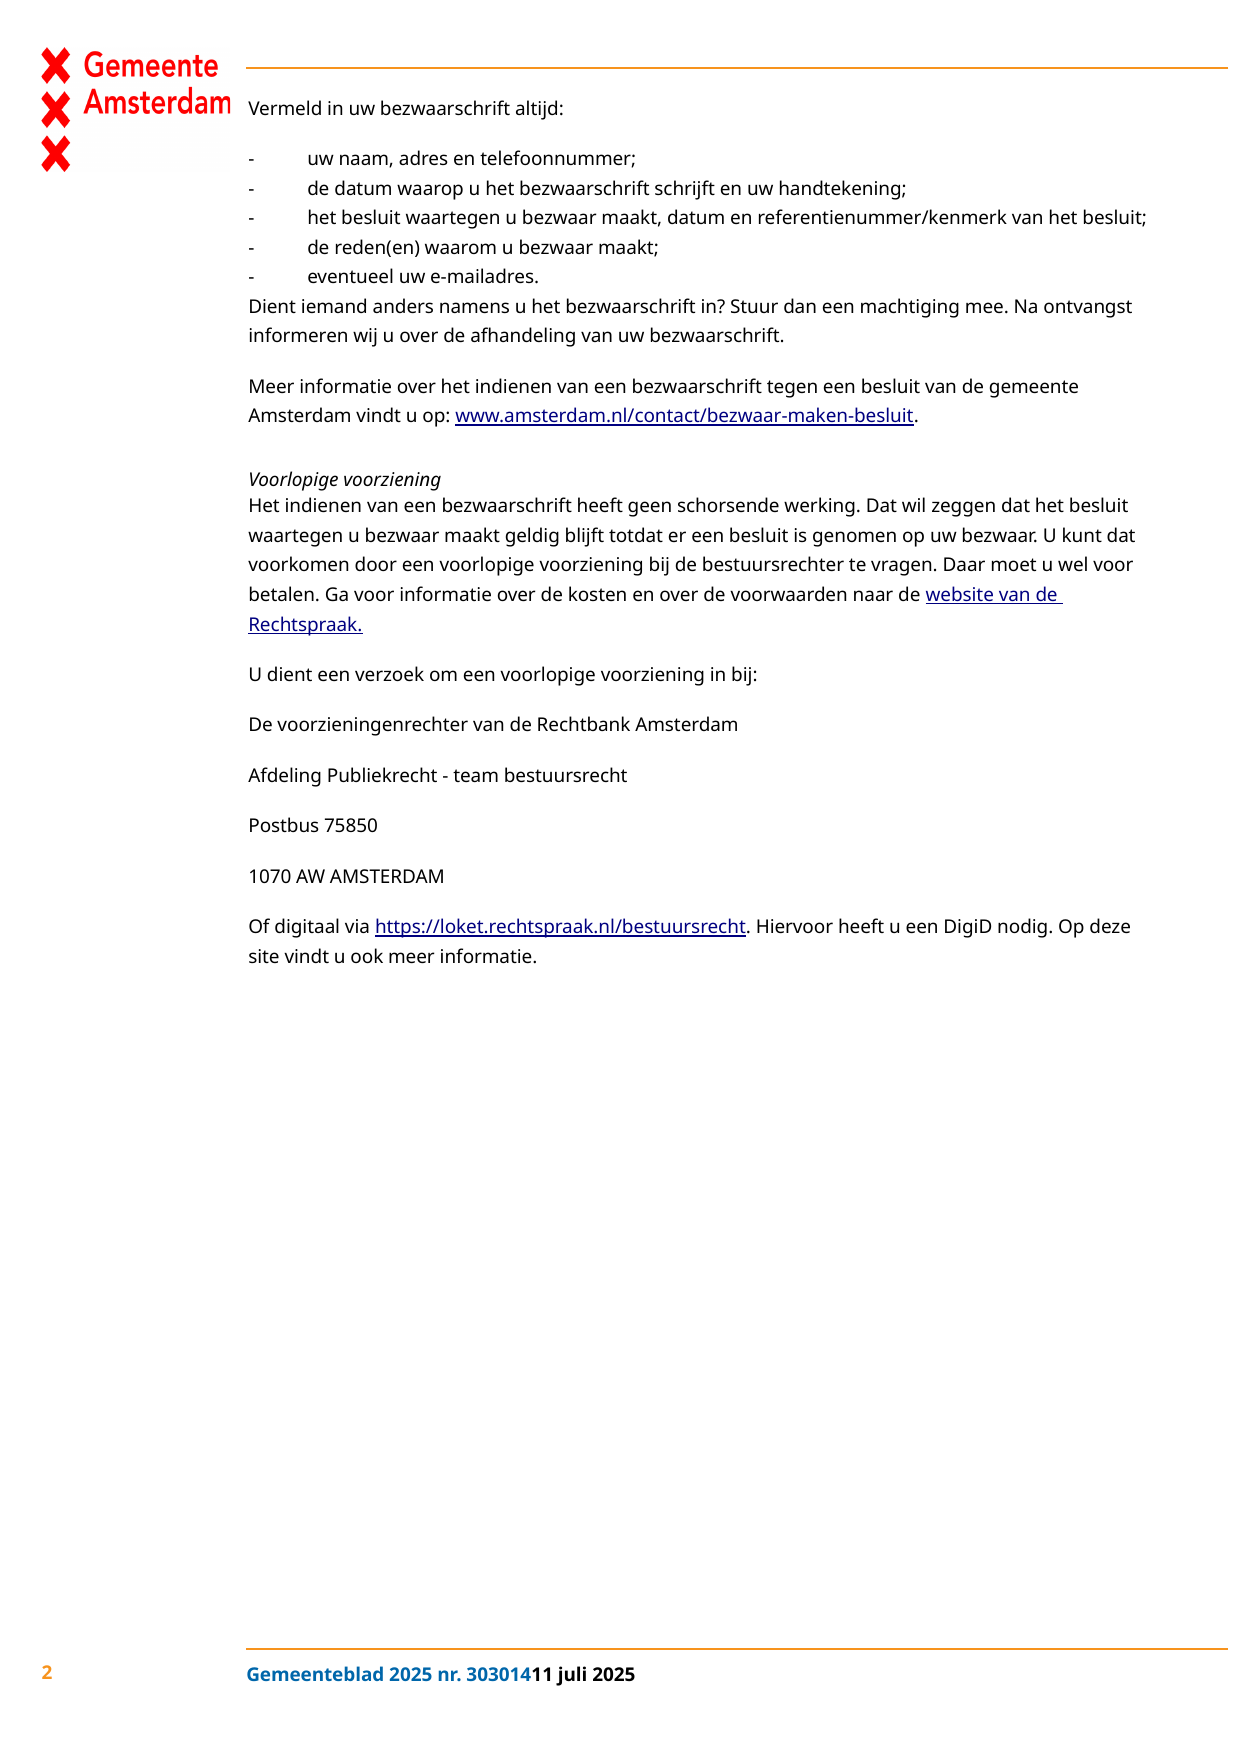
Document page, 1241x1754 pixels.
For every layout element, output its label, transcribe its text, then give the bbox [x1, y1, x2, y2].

text Voorlopige voorziening [248, 467, 1152, 492]
text Postbus 75850 [248, 812, 1152, 838]
list uw naam, adres en telefoonnummer; [248, 145, 1152, 171]
list eventueel uw e-mailadres. [248, 263, 1152, 289]
text Vermeld in uw bezwaarschrift altijd: [248, 95, 1152, 121]
text Dient iemand anders namens u het bezwaarschrift in? Stuur dan een machtiging mee. Na ontvangst informeren wij u over de afhandeling van uw bezwaarschrift. [248, 293, 1152, 348]
text De voorzieningenrechter van de Rechtbank Amsterdam [248, 712, 1152, 737]
list de datum waarop u het bezwaarschrift schrijft en uw handtekening; [248, 175, 1152, 201]
text Het indienen van een bezwaarschrift heeft geen schorsende werking. Dat wil zeggen dat het besluit waartegen u bezwaar maakt geldig blijft totdat er een besluit is genomen op uw bezwaar. U kunt dat voorkomen door een voorlopige voorziening bij de bestuursrechter te vragen. Daar moet u wel voor betalen. Ga voor informatie over de kosten en over de voorwaarden naar de website van de Rechtspraak. [248, 492, 1152, 636]
text U dient een verzoek om een voorlopige voorziening in bij: [248, 661, 1152, 687]
text 1070 AW AMSTERDAM [248, 863, 1152, 888]
picture [41, 47, 231, 172]
text Of digitaal via https://loket.rechtspraak.nl/bestuursrecht. Hiervoor heeft u een DigiD nodig. Op deze site vindt u ook meer informatie. [248, 913, 1152, 968]
text Meer informatie over het indienen van een bezwaarschrift tegen een besluit van de gemeente Amsterdam vindt u op: www.amsterdam.nl/contact/bezwaar-maken-besluit. [248, 373, 1152, 428]
list de reden(en) waarom u bezwaar maakt; [248, 234, 1152, 260]
text Afdeling Publiekrecht - team bestuursrecht [248, 762, 1152, 788]
list het besluit waartegen u bezwaar maakt, datum en referentienummer/kenmerk van het besluit; [248, 204, 1152, 230]
